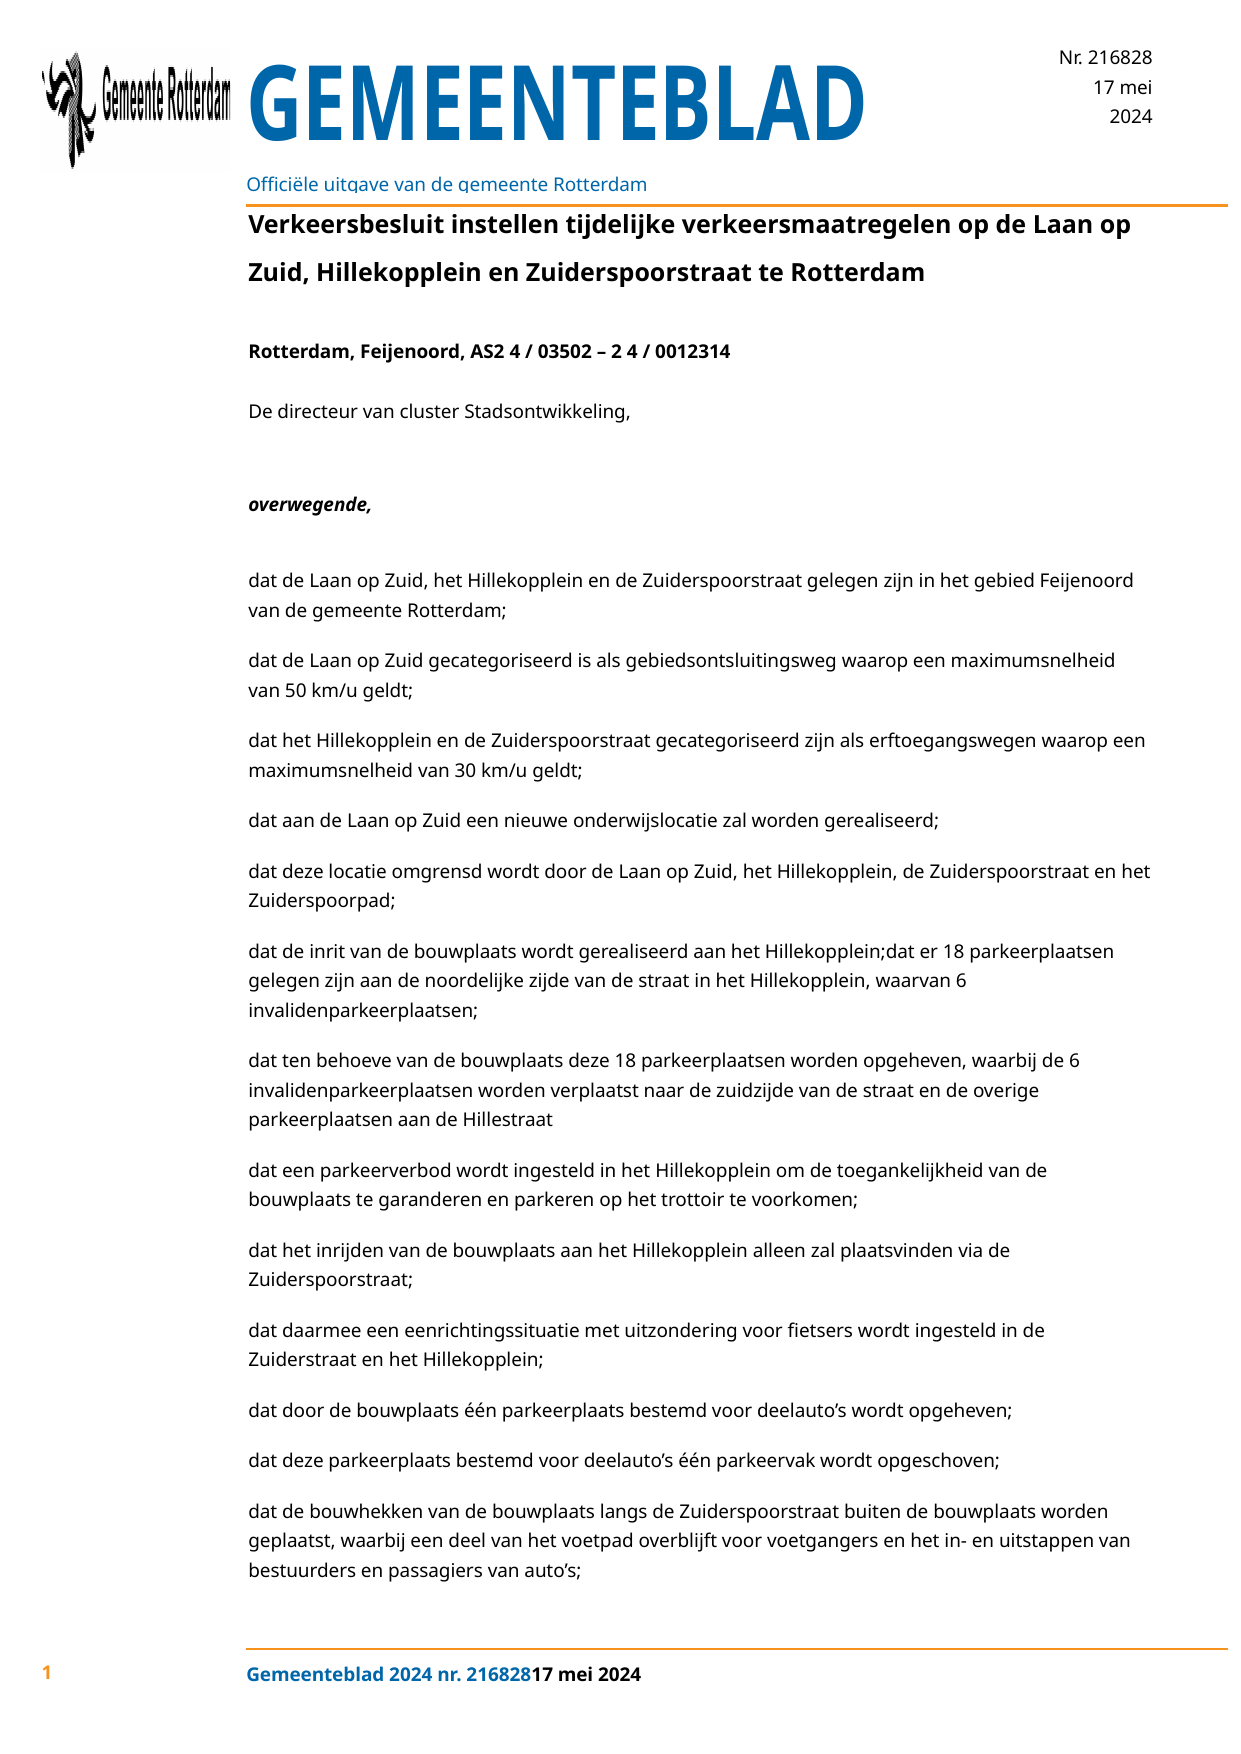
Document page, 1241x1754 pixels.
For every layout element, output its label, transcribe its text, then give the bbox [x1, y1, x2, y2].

text dat deze locatie omgrensd wordt door de Laan op Zuid, het Hillekopplein, de Zuiderspoorstraat en het Zuiderspoorpad; [248, 858, 1152, 913]
text dat het Hillekopplein en de Zuiderspoorstraat gecategoriseerd zijn als erftoegangswegen waarop een maximumsnelheid van 30 km/u geldt; [248, 727, 1152, 783]
text dat ten behoeve van de bouwplaats deze 18 parkeerplaatsen worden opgeheven, waarbij de 6 invalidenparkeerplaatsen worden verplaatst naar de zuidzijde van de straat en de overige parkeerplaatsen aan de Hillestraat [248, 1047, 1152, 1132]
text dat de bouwhekken van de bouwplaats langs de Zuiderspoorstraat buiten de bouwplaats worden geplaatst, waarbij een deel van het voetpad overblijft voor voetgangers en het in- en uitstappen van bestuurders en passagiers van auto’s; [248, 1498, 1152, 1583]
text dat de Laan op Zuid gecategoriseerd is als gebiedsontsluitingsweg waarop een maximumsnelheid van 50 km/u geldt; [248, 647, 1152, 703]
text Verkeersbesluit instellen tijdelijke verkeersmaatregelen op de Laan op Zuid, Hillekopplein en Zuiderspoorstraat te Rotterdam [248, 207, 1152, 288]
text dat een parkeerverbod wordt ingesteld in het Hillekopplein om de toegankelijkheid van de bouwplaats te garanderen en parkeren op het trottoir te voorkomen; [248, 1157, 1152, 1212]
text dat door de bouwplaats één parkeerplaats bestemd voor deelauto’s wordt opgeheven; [248, 1397, 1152, 1423]
text overwegende, [248, 491, 1152, 517]
text dat de inrit van de bouwplaats wordt gerealiseerd aan het Hillekopplein;dat er 18 parkeerplaatsen gelegen zijn aan de noordelijke zijde van de straat in het Hillekopplein, waarvan 6 invalidenparkeerplaatsen; [248, 938, 1152, 1023]
text dat deze parkeerplaats bestemd voor deelauto’s één parkeervak wordt opgeschoven; [248, 1447, 1152, 1473]
text De directeur van cluster Stadsontwikkeling, [248, 398, 1152, 423]
picture [41, 47, 231, 172]
text dat aan de Laan op Zuid een nieuwe onderwijslocatie zal worden gerealiseerd; [248, 807, 1152, 833]
text dat de Laan op Zuid, het Hillekopplein en de Zuiderspoorstraat gelegen zijn in het gebied Feijenoord van de gemeente Rotterdam; [248, 567, 1152, 623]
text dat daarmee een eenrichtingssituatie met uitzondering voor fietsers wordt ingesteld in de Zuiderstraat en het Hillekopplein; [248, 1317, 1152, 1372]
text dat het inrijden van de bouwplaats aan het Hillekopplein alleen zal plaatsvinden via de Zuiderspoorstraat; [248, 1237, 1152, 1292]
text Rotterdam, Feijenoord, AS2 4 / 03502 – 2 4 / 0012314 [248, 339, 1152, 364]
